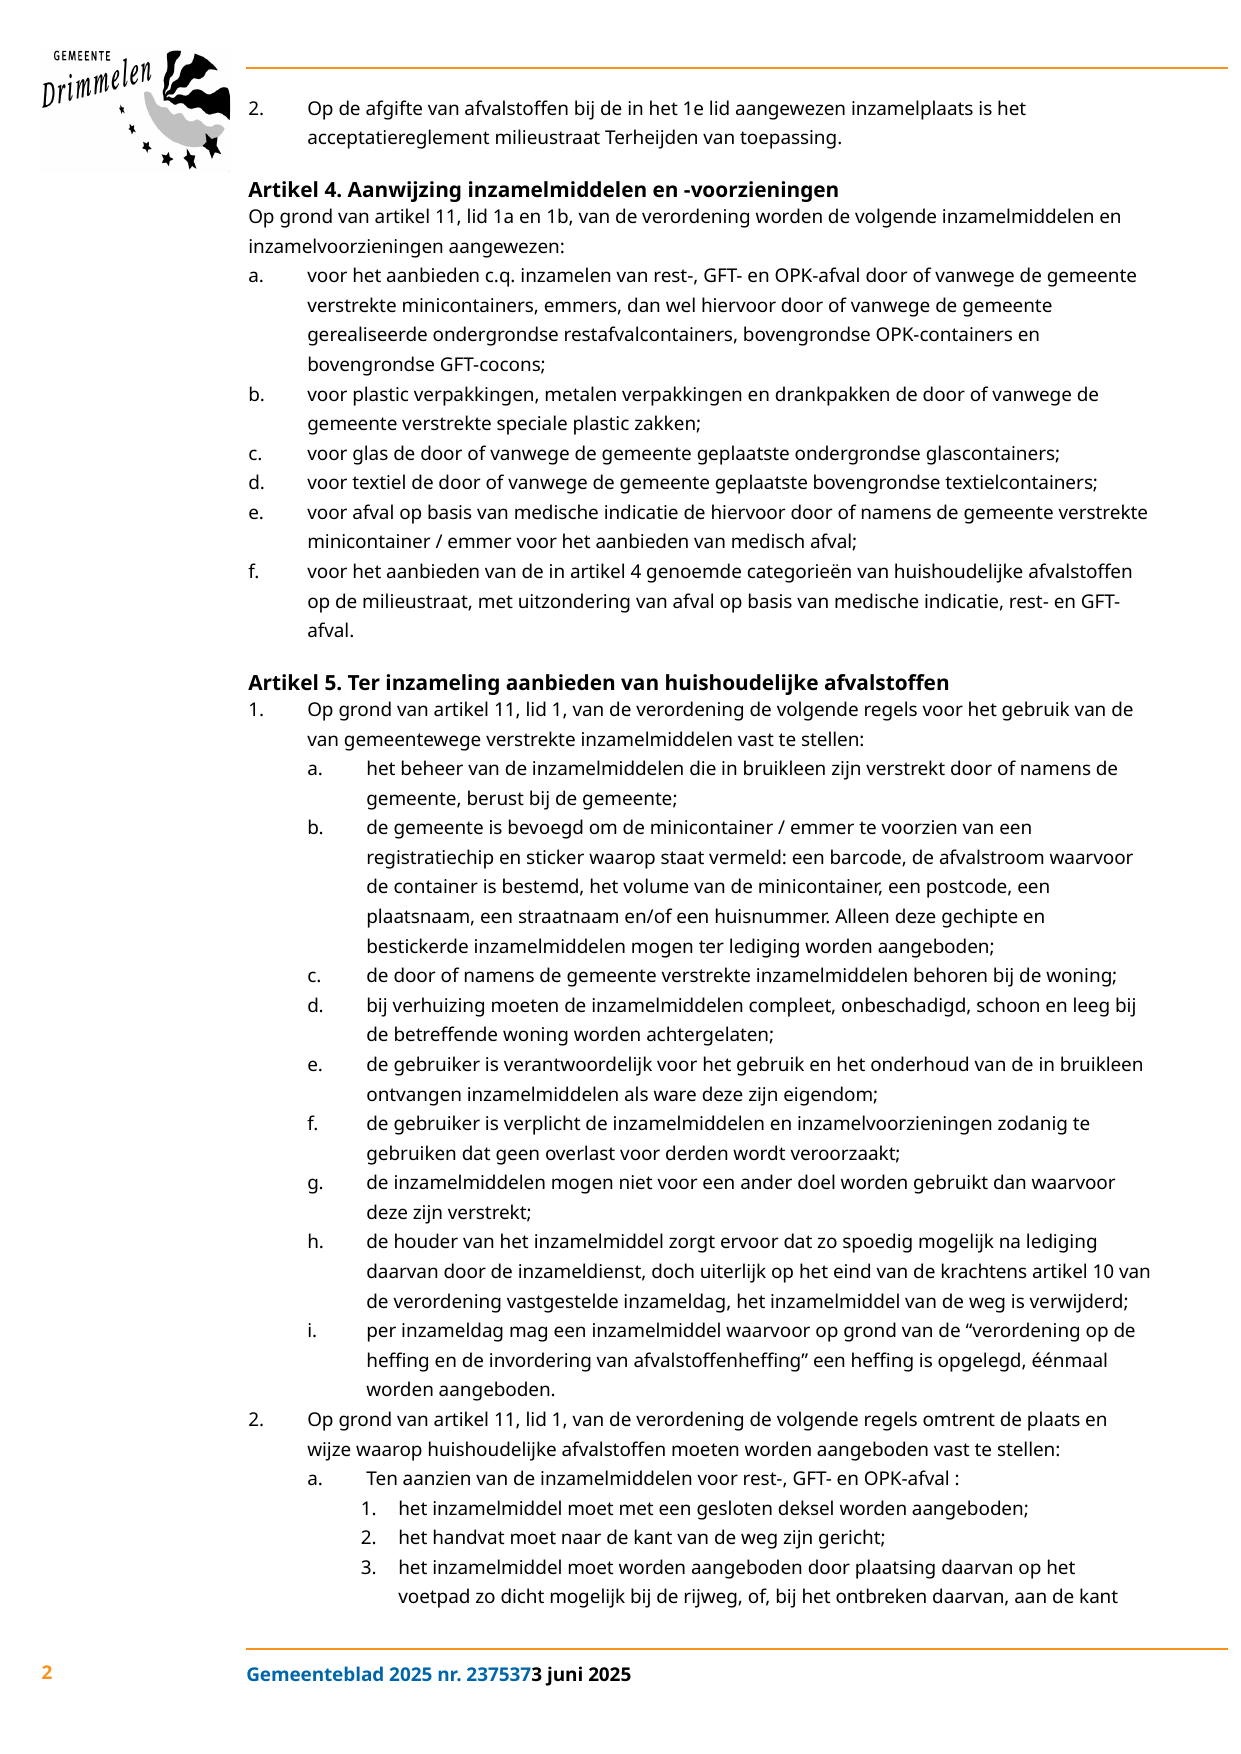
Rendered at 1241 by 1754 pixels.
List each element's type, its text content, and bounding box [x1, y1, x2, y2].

list de gebruiker is verantwoordelijk voor het gebruik en het onderhoud van de in bruikleen ontvangen inzamelmiddelen als ware deze zijn eigendom; [307, 1051, 1152, 1107]
list voor plastic verpakkingen, metalen verpakkingen en drankpakken de door of vanwege de gemeente verstrekte speciale plastic zakken; [248, 381, 1152, 436]
list het beheer van de inzamelmiddelen die in bruikleen zijn verstrekt door of namens de gemeente, berust bij de gemeente; [307, 755, 1152, 811]
picture [41, 47, 231, 172]
list de houder van het inzamelmiddel zorgt ervoor dat zo spoedig mogelijk na lediging daarvan door de inzameldienst, doch uiterlijk op het eind van de krachtens artikel 10 van de verordening vastgestelde inzameldag, het inzamelmiddel van de weg is verwijderd; [307, 1229, 1152, 1314]
list voor afval op basis van medische indicatie de hiervoor door of namens de gemeente verstrekte minicontainer / emmer voor het aanbieden van medisch afval; [248, 499, 1152, 554]
list Ten aanzien van de inzamelmiddelen voor rest-, GFT- en OPK-afval : [307, 1465, 1152, 1491]
text Artikel 5. Ter inzameling aanbieden van huishoudelijke afvalstoffen [248, 668, 1152, 696]
list de gemeente is bevoegd om de minicontainer / emmer te voorzien van een registratiechip en sticker waarop staat vermeld: een barcode, de afvalstroom waarvoor de container is bestemd, het volume van de minicontainer, een postcode, een plaatsnaam, een straatnaam en/of een huisnummer. Alleen deze gechipte en bestickerde inzamelmiddelen mogen ter lediging worden aangeboden; [307, 814, 1152, 959]
text Artikel 4. Aanwijzing inzamelmiddelen en -voorzieningen [248, 175, 1152, 203]
list de inzamelmiddelen mogen niet voor een ander doel worden gebruikt dan waarvoor deze zijn verstrekt; [307, 1169, 1152, 1225]
list voor textiel de door of vanwege de gemeente geplaatste bovengrondse textielcontainers; [248, 469, 1152, 495]
list de door of namens de gemeente verstrekte inzamelmiddelen behoren bij de woning; [307, 962, 1152, 988]
list Op grond van artikel 11, lid 1, van de verordening de volgende regels voor het gebruik van de van gemeentewege verstrekte inzamelmiddelen vast te stellen: [248, 696, 1152, 752]
list voor het aanbieden van de in artikel 4 genoemde categorieën van huishoudelijke afvalstoffen op de milieustraat, met uitzondering van afval op basis van medische indicatie, rest- en GFT-afval. [248, 558, 1152, 643]
list het handvat moet naar de kant van de weg zijn gericht; [361, 1524, 1152, 1550]
list de gebruiker is verplicht de inzamelmiddelen en inzamelvoorzieningen zodanig te gebruiken dat geen overlast voor derden wordt veroorzaakt; [307, 1110, 1152, 1166]
list het inzamelmiddel moet met een gesloten deksel worden aangeboden; [361, 1495, 1152, 1521]
list voor het aanbieden c.q. inzamelen van rest-, GFT- en OPK-afval door of vanwege de gemeente verstrekte minicontainers, emmers, dan wel hiervoor door of vanwege de gemeente gerealiseerde ondergrondse restafvalcontainers, bovengrondse OPK-containers en bovengrondse GFT-cocons; [248, 262, 1152, 377]
list Op de afgifte van afvalstoffen bij de in het 1e lid aangewezen inzamelplaats is het acceptatiereglement milieustraat Terheijden van toepassing. [248, 95, 1152, 150]
list bij verhuizing moeten de inzamelmiddelen compleet, onbeschadigd, schoon en leeg bij de betreffende woning worden achtergelaten; [307, 992, 1152, 1047]
list voor glas de door of vanwege de gemeente geplaatste ondergrondse glascontainers; [248, 440, 1152, 466]
text Op grond van artikel 11, lid 1a en 1b, van de verordening worden de volgende inzamelmiddelen en inzamelvoorzieningen aangewezen: [248, 203, 1152, 258]
list per inzameldag mag een inzamelmiddel waarvoor op grond van de “verordening op de heffing en de invordering van afvalstoffenheffing” een heffing is opgelegd, éénmaal worden aangeboden. [307, 1317, 1152, 1402]
list het inzamelmiddel moet worden aangeboden door plaatsing daarvan op het voetpad zo dicht mogelijk bij de rijweg, of, bij het ontbreken daarvan, aan de kant [361, 1554, 1152, 1609]
list Op grond van artikel 11, lid 1, van de verordening de volgende regels omtrent de plaats en wijze waarop huishoudelijke afvalstoffen moeten worden aangeboden vast te stellen: [248, 1406, 1152, 1462]
